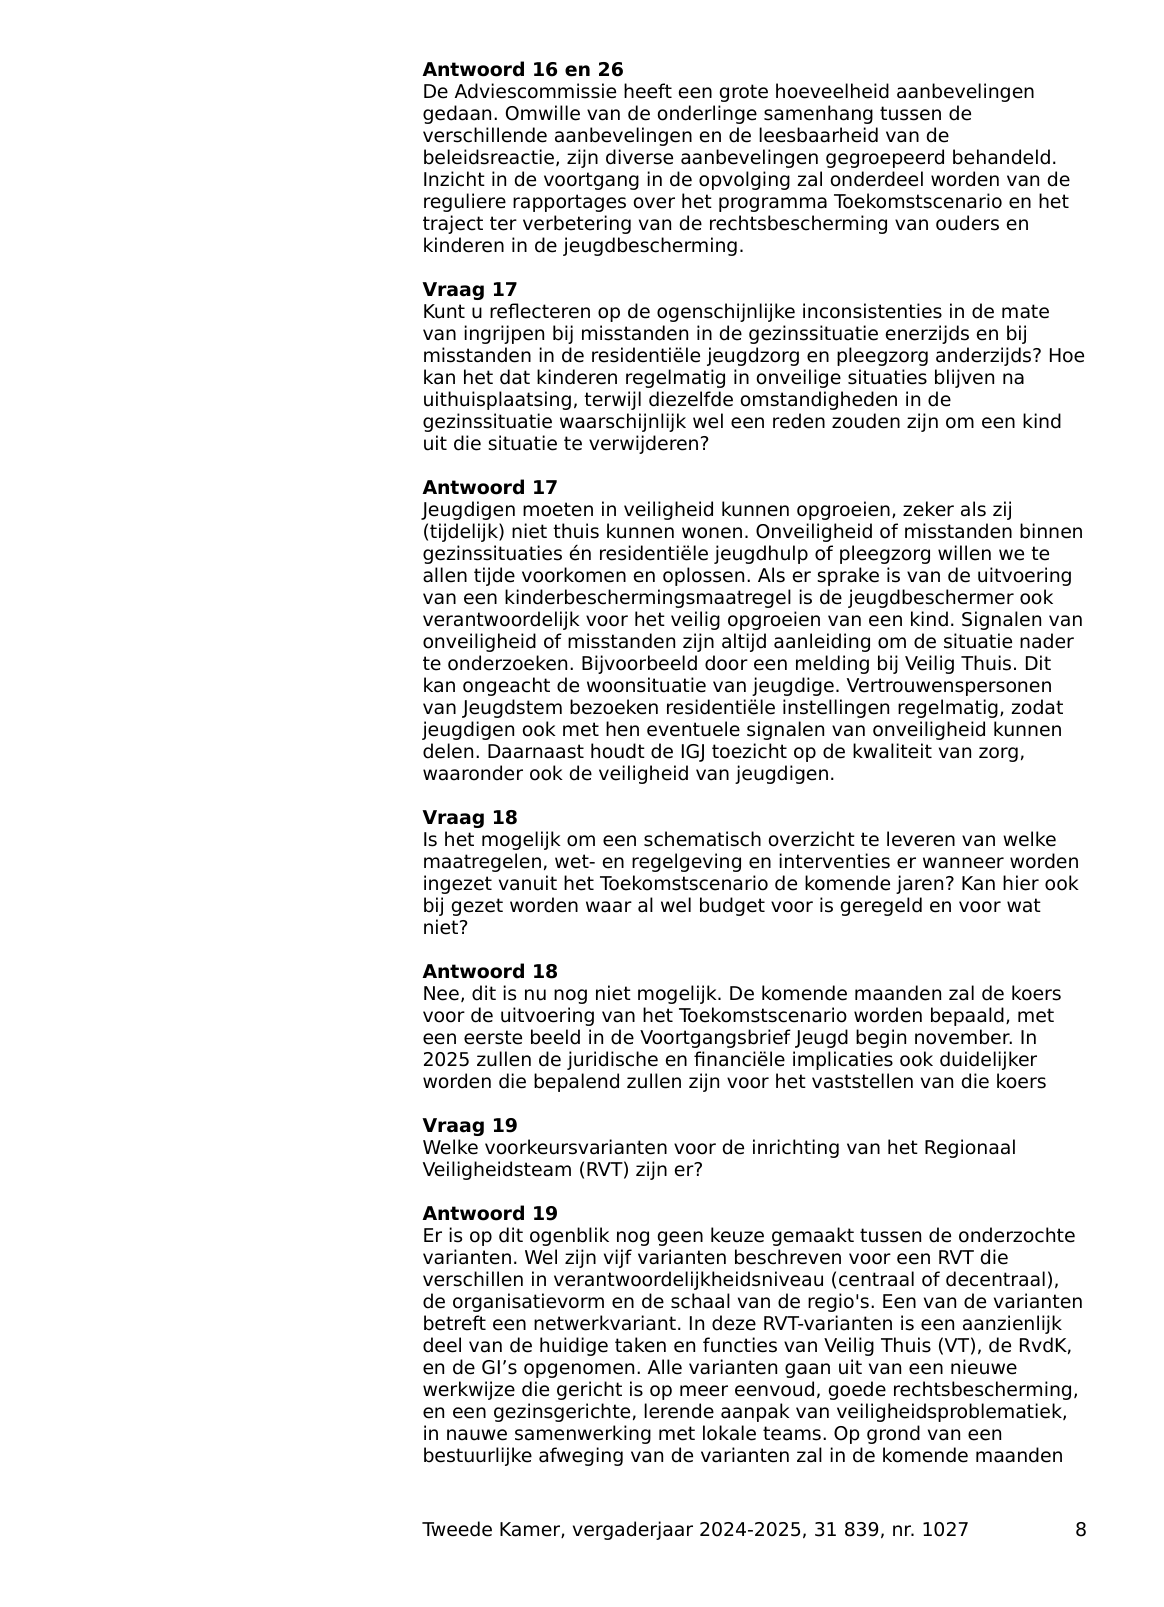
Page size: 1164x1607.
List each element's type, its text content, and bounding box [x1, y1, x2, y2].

text Welke voorkeursvarianten voor de inrichting van het Regionaal Veiligheidsteam (RVT) zijn er? [422, 1137, 1087, 1181]
text Antwoord 18 [422, 961, 1087, 983]
text Kunt u reflecteren op de ogenschijnlijke inconsistenties in de mate van ingrijpen bij misstanden in de gezinssituatie enerzijds en bij misstanden in de residentiële jeugdzorg en pleegzorg anderzijds? Hoe kan het dat kinderen regelmatig in onveilige situaties blijven na uithuisplaatsing, terwijl diezelfde omstandigheden in de gezinssituatie waarschijnlijk wel een reden zouden zijn om een kind uit die situatie te verwijderen? [422, 301, 1087, 455]
text Vraag 18 [422, 807, 1087, 829]
text Antwoord 17 [422, 477, 1087, 499]
text Er is op dit ogenblik nog geen keuze gemaakt tussen de onderzochte varianten. Wel zijn vijf varianten beschreven voor een RVT die verschillen in verantwoordelijkheidsniveau (centraal of decentraal), de organisatievorm en de schaal van de regio's. Een van de varianten betreft een netwerkvariant. In deze RVT-varianten is een aanzienlijk deel van de huidige taken en functies van Veilig Thuis (VT), de RvdK, en de GI’s opgenomen. Alle varianten gaan uit van een nieuwe werkwijze die gericht is op meer eenvoud, goede rechtsbescherming, en een gezinsgerichte, lerende aanpak van veiligheidsproblematiek, in nauwe samenwerking met lokale teams. Op grond van een bestuurlijke afweging van de varianten zal in de komende maanden [422, 1225, 1087, 1467]
text Inzicht in de voortgang in de opvolging zal onderdeel worden van de reguliere rapportages over het programma Toekomstscenario en het traject ter verbetering van de rechtsbescherming van ouders en kinderen in de jeugdbescherming. [422, 169, 1087, 257]
text Antwoord 16 en 26 [422, 59, 1087, 81]
text Vraag 17 [422, 279, 1087, 301]
text Nee, dit is nu nog niet mogelijk. De komende maanden zal de koers voor de uitvoering van het Toekomstscenario worden bepaald, met een eerste beeld in de Voortgangsbrief Jeugd begin november. In 2025 zullen de juridische en financiële implicaties ook duidelijker worden die bepalend zullen zijn voor het vaststellen van die koers [422, 983, 1087, 1093]
text De Adviescommissie heeft een grote hoeveelheid aanbevelingen gedaan. Omwille van de onderlinge samenhang tussen de verschillende aanbevelingen en de leesbaarheid van de beleidsreactie, zijn diverse aanbevelingen gegroepeerd behandeld. [422, 81, 1087, 169]
text Antwoord 19 [422, 1203, 1087, 1225]
text Jeugdigen moeten in veiligheid kunnen opgroeien, zeker als zij (tijdelijk) niet thuis kunnen wonen. Onveiligheid of misstanden binnen gezinssituaties én residentiële jeugdhulp of pleegzorg willen we te allen tijde voorkomen en oplossen. Als er sprake is van de uitvoering van een kinderbeschermingsmaatregel is de jeugdbeschermer ook verantwoordelijk voor het veilig opgroeien van een kind. Signalen van onveiligheid of misstanden zijn altijd aanleiding om de situatie nader te onderzoeken. Bijvoorbeeld door een melding bij Veilig Thuis. Dit kan ongeacht de woonsituatie van jeugdige. Vertrouwenspersonen van Jeugdstem bezoeken residentiële instellingen regelmatig, zodat jeugdigen ook met hen eventuele signalen van onveiligheid kunnen delen. Daarnaast houdt de IGJ toezicht op de kwaliteit van zorg, waaronder ook de veiligheid van jeugdigen. [422, 499, 1087, 785]
text Is het mogelijk om een schematisch overzicht te leveren van welke maatregelen, wet- en regelgeving en interventies er wanneer worden ingezet vanuit het Toekomstscenario de komende jaren? Kan hier ook bij gezet worden waar al wel budget voor is geregeld en voor wat niet? [422, 829, 1087, 939]
text Vraag 19 [422, 1115, 1087, 1137]
